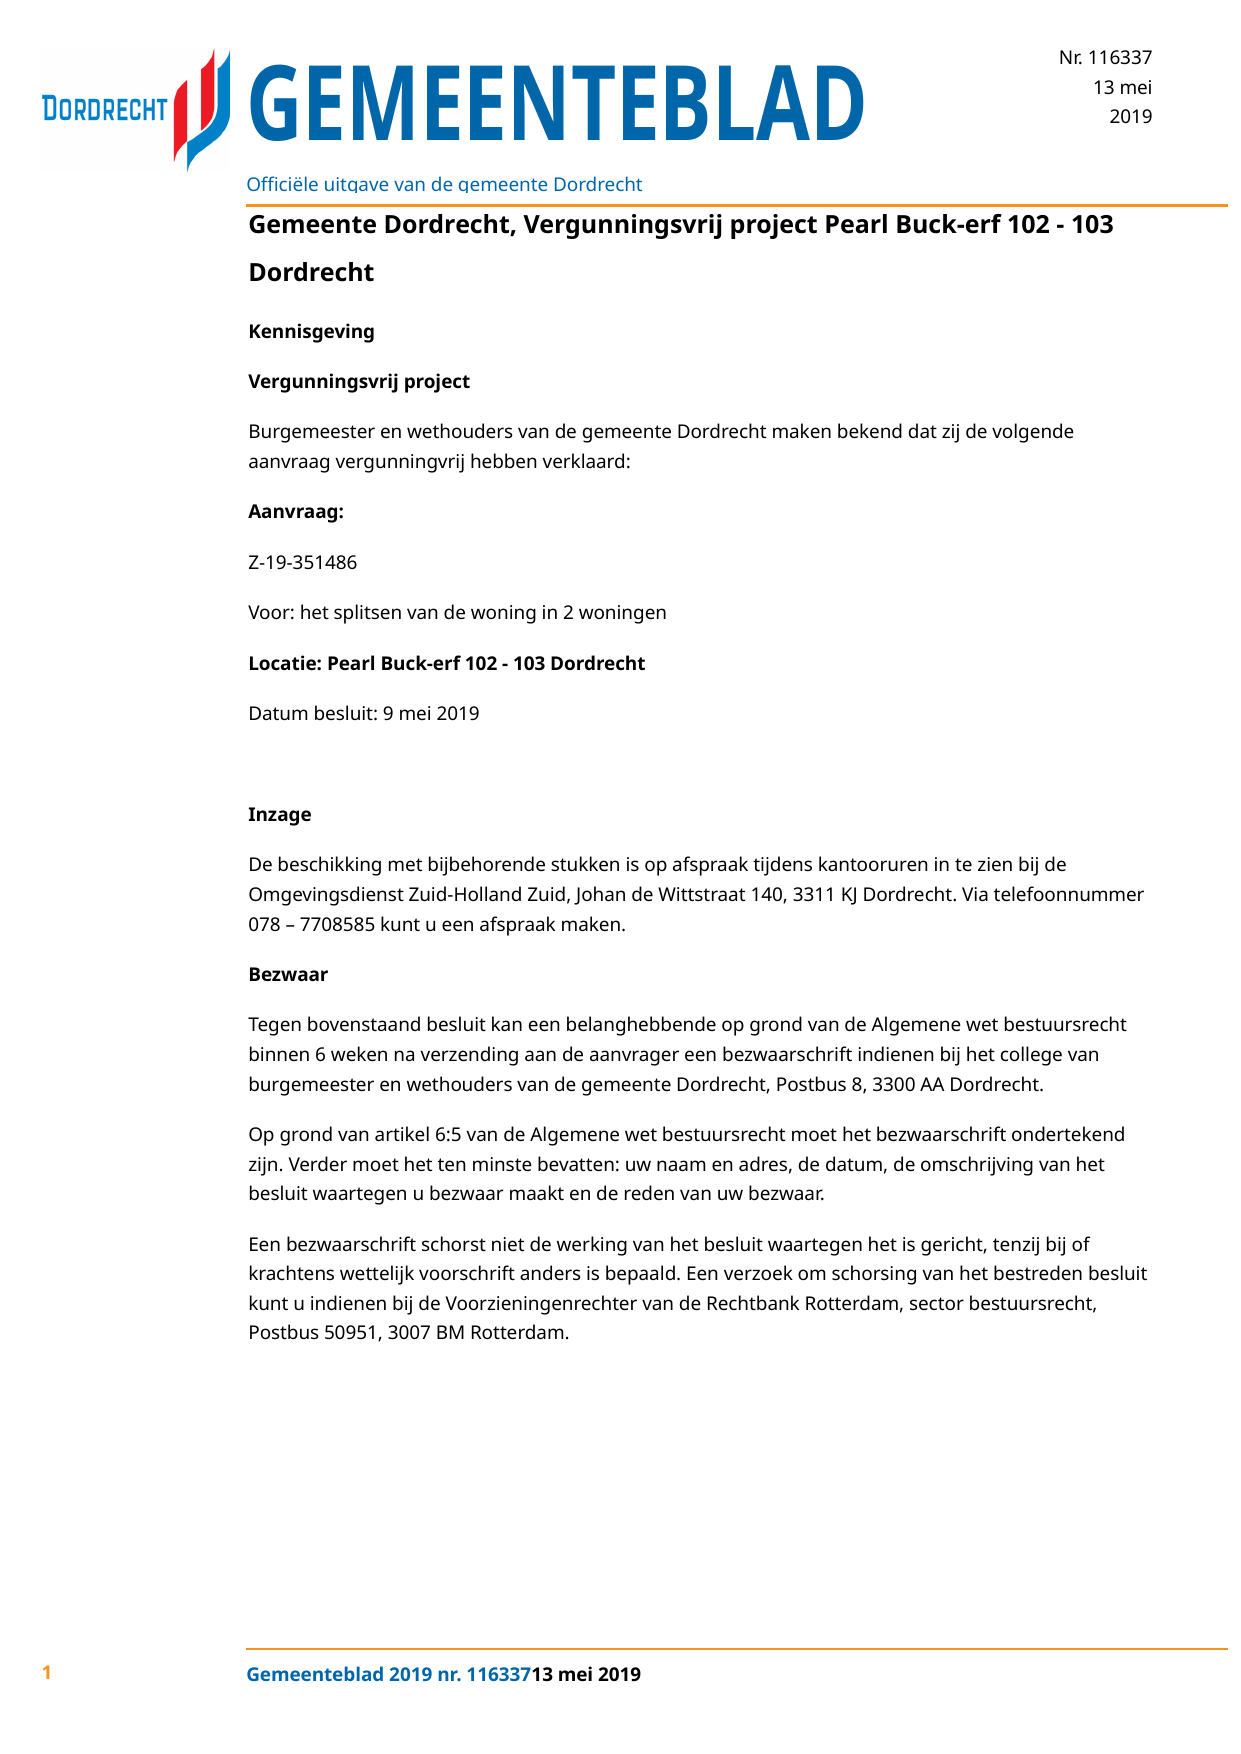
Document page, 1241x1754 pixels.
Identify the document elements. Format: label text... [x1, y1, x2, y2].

text Aanvraag: [248, 499, 1152, 524]
text Inzage [248, 801, 1152, 827]
text Voor: het splitsen van de woning in 2 woningen [248, 599, 1152, 625]
text Op grond van artikel 6:5 van de Algemene wet bestuursrecht moet het bezwaarschrift ondertekend zijn. Verder moet het ten minste bevatten: uw naam en adres, de datum, de omschrijving van het besluit waartegen u bezwaar maakt en de reden van uw bezwaar. [248, 1121, 1152, 1206]
picture [41, 47, 231, 172]
text De beschikking met bijbehorende stukken is op afspraak tijdens kantooruren in te zien bij de Omgevingsdienst Zuid-Holland Zuid, Johan de Wittstraat 140, 3311 KJ Dordrecht. Via telefoonnummer 078 – 7708585 kunt u een afspraak maken. [248, 852, 1152, 937]
text Locatie: Pearl Buck-erf 102 - 103 Dordrecht [248, 650, 1152, 676]
text Gemeente Dordrecht, Vergunningsvrij project Pearl Buck-erf 102 - 103 Dordrecht [248, 207, 1152, 288]
text Bezwaar [248, 961, 1152, 987]
text Z-19-351486 [248, 549, 1152, 575]
text Vergunningsvrij project [248, 368, 1152, 394]
text Burgemeester en wethouders van de gemeente Dordrecht maken bekend dat zij de volgende aanvraag vergunningvrij hebben verklaard: [248, 419, 1152, 474]
text Datum besluit: 9 mei 2019 [248, 700, 1152, 726]
text Kennisgeving [248, 318, 1152, 344]
text Een bezwaarschrift schorst niet de werking van het besluit waartegen het is gericht, tenzij bij of krachtens wettelijk voorschrift anders is bepaald. Een verzoek om schorsing van het bestreden besluit kunt u indienen bij de Voorzieningenrechter van de Rechtbank Rotterdam, sector bestuursrecht, Postbus 50951, 3007 BM Rotterdam. [248, 1231, 1152, 1345]
text Tegen bovenstaand besluit kan een belanghebbende op grond van de Algemene wet bestuursrecht binnen 6 weken na verzending aan de aanvrager een bezwaarschrift indienen bij het college van burgemeester en wethouders van de gemeente Dordrecht, Postbus 8, 3300 AA Dordrecht. [248, 1012, 1152, 1097]
